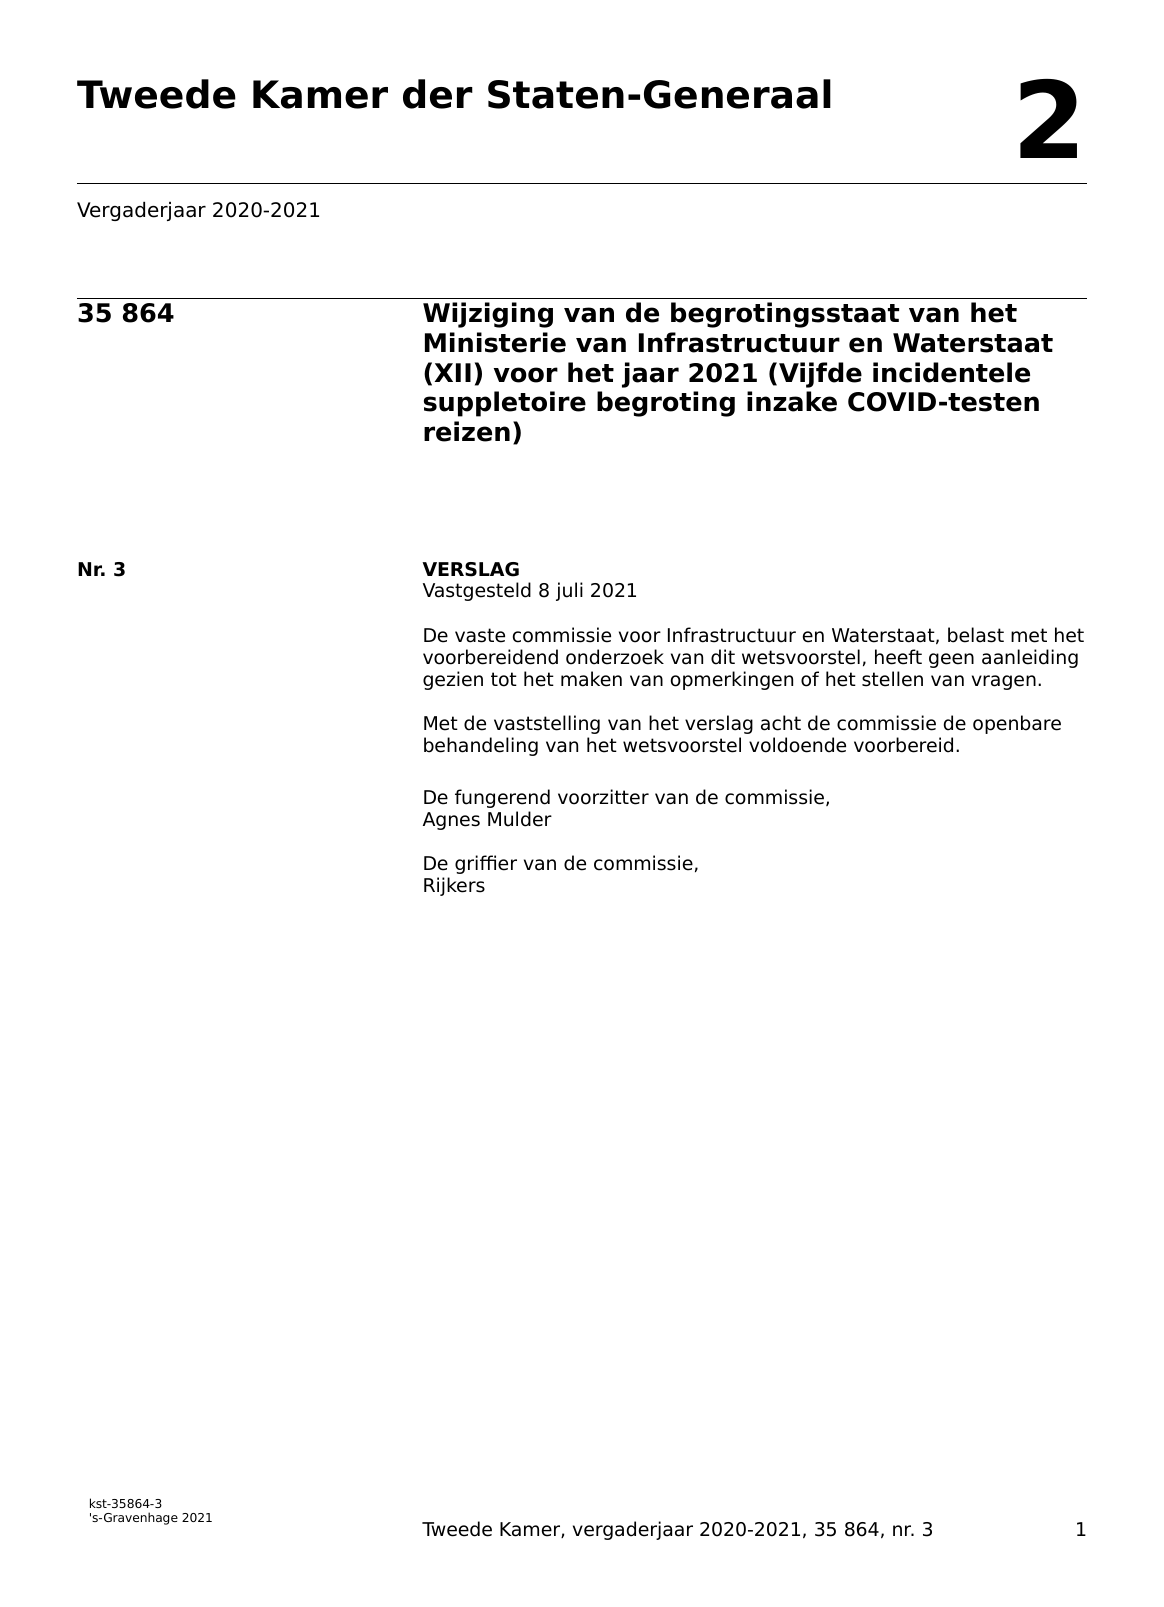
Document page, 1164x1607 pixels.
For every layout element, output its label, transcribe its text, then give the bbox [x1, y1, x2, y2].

table_header 2 [886, 59, 1087, 183]
text De vaste commissie voor Infrastructuur en Waterstaat, belast met het voorbereidend onderzoek van dit wetsvoorstel, heeft geen aanleiding gezien tot het maken van opmerkingen of het stellen van vragen. [422, 624, 1087, 691]
text kst-35864-3 [88, 1497, 323, 1511]
text De fungerend voorzitter van de commissie, Agnes Mulder [422, 787, 1087, 831]
text De griffier van de commissie, Rijkers [422, 853, 1087, 897]
subtitle Nr. 3 VERSLAG [77, 558, 1087, 580]
table_header Tweede Kamer der Staten-Generaal [77, 59, 886, 183]
table_cell Vergaderjaar 2020-2021 [77, 184, 1087, 298]
text Vastgesteld 8 juli 2021 [422, 580, 1087, 602]
text 's-Gravenhage 2021 [88, 1511, 323, 1525]
text Met de vaststelling van het verslag acht de commissie de openbare behandeling van het wetsvoorstel voldoende voorbereid. [422, 713, 1087, 757]
subtitle 35 864 Wijziging van de begrotingsstaat van het Ministerie van Infrastructuur en Waterstaat (XII) voor het jaar 2021 (Vijfde incidentele suppletoire begroting inzake COVID-testen reizen) [77, 299, 1087, 447]
